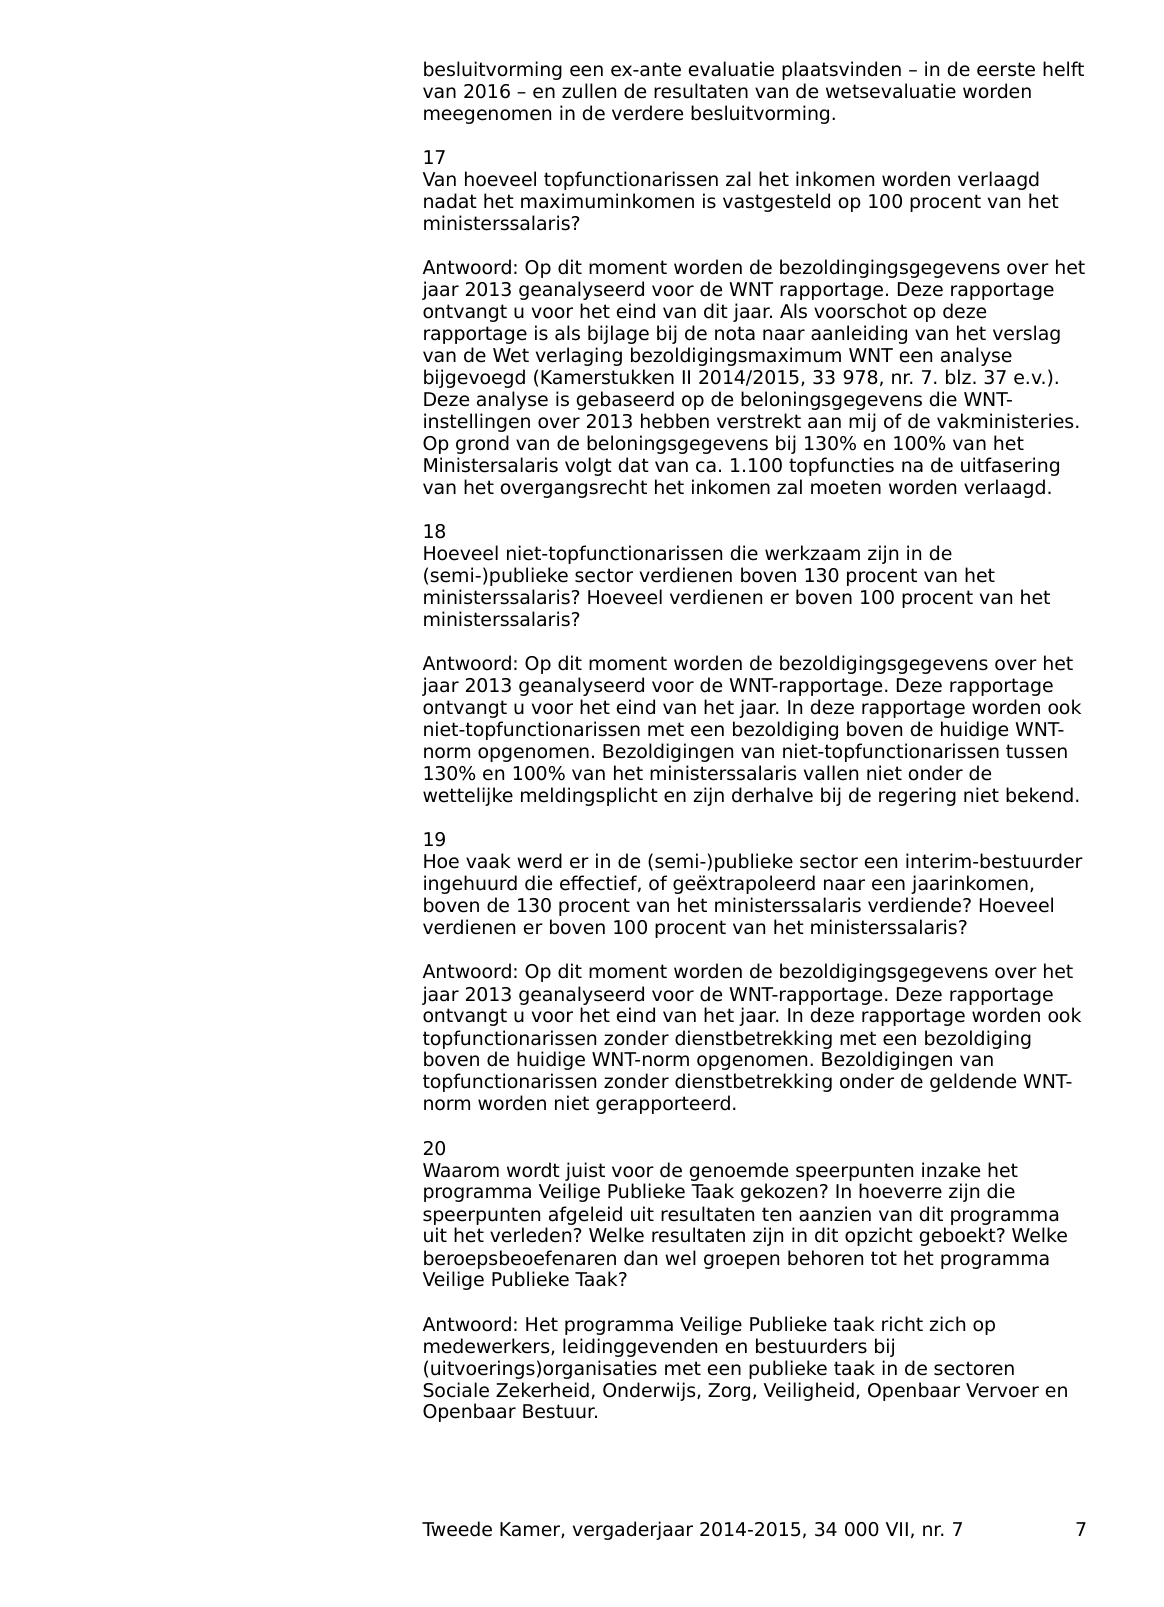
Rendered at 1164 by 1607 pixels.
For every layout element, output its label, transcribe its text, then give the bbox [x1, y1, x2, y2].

text 19 [422, 829, 1087, 851]
text Waarom wordt juist voor de genoemde speerpunten inzake het programma Veilige Publieke Taak gekozen? In hoeverre zijn die speerpunten afgeleid uit resultaten ten aanzien van dit programma uit het verleden? Welke resultaten zijn in dit opzicht geboekt? Welke beroepsbeoefenaren dan wel groepen behoren tot het programma Veilige Publieke Taak? [422, 1159, 1087, 1291]
text Antwoord: Op dit moment worden de bezoldigingsgegevens over het jaar 2013 geanalyseerd voor de WNT-rapportage. Deze rapportage ontvangt u voor het eind van het jaar. In deze rapportage worden ook topfunctionarissen zonder dienstbetrekking met een bezoldiging boven de huidige WNT-norm opgenomen. Bezoldigingen van topfunctionarissen zonder dienstbetrekking onder de geldende WNT-norm worden niet gerapporteerd. [422, 961, 1087, 1115]
text Van hoeveel topfunctionarissen zal het inkomen worden verlaagd nadat het maximuminkomen is vastgesteld op 100 procent van het ministerssalaris? [422, 169, 1087, 235]
text besluitvorming een ex-ante evaluatie plaatsvinden – in de eerste helft van 2016 – en zullen de resultaten van de wetsevaluatie worden meegenomen in de verdere besluitvorming. [422, 59, 1087, 125]
text 17 [422, 147, 1087, 169]
text Antwoord: Op dit moment worden de bezoldigingsgegevens over het jaar 2013 geanalyseerd voor de WNT-rapportage. Deze rapportage ontvangt u voor het eind van het jaar. In deze rapportage worden ook niet-topfunctionarissen met een bezoldiging boven de huidige WNT-norm opgenomen. Bezoldigingen van niet-topfunctionarissen tussen 130% en 100% van het ministerssalaris vallen niet onder de wettelijke meldingsplicht en zijn derhalve bij de regering niet bekend. [422, 653, 1087, 807]
text Hoe vaak werd er in de (semi-)publieke sector een interim-bestuurder ingehuurd die effectief, of geëxtrapoleerd naar een jaarinkomen, boven de 130 procent van het ministerssalaris verdiende? Hoeveel verdienen er boven 100 procent van het ministerssalaris? [422, 851, 1087, 939]
text Hoeveel niet-topfunctionarissen die werkzaam zijn in de (semi-)publieke sector verdienen boven 130 procent van het ministerssalaris? Hoeveel verdienen er boven 100 procent van het ministerssalaris? [422, 543, 1087, 631]
text 20 [422, 1137, 1087, 1159]
text 18 [422, 521, 1087, 543]
text Antwoord: Op dit moment worden de bezoldingingsgegevens over het jaar 2013 geanalyseerd voor de WNT rapportage. Deze rapportage ontvangt u voor het eind van dit jaar. Als voorschot op deze rapportage is als bijlage bij de nota naar aanleiding van het verslag van de Wet verlaging bezoldigingsmaximum WNT een analyse bijgevoegd (Kamerstukken II 2014/2015, 33 978, nr. 7. blz. 37 e.v.). Deze analyse is gebaseerd op de beloningsgegevens die WNT-instellingen over 2013 hebben verstrekt aan mij of de vakministeries. Op grond van de beloningsgegevens bij 130% en 100% van het Ministersalaris volgt dat van ca. 1.100 topfuncties na de uitfasering van het overgangsrecht het inkomen zal moeten worden verlaagd. [422, 257, 1087, 499]
text Antwoord: Het programma Veilige Publieke taak richt zich op medewerkers, leidinggevenden en bestuurders bij (uitvoerings)organisaties met een publieke taak in de sectoren Sociale Zekerheid, Onderwijs, Zorg, Veiligheid, Openbaar Vervoer en Openbaar Bestuur. [422, 1313, 1087, 1423]
